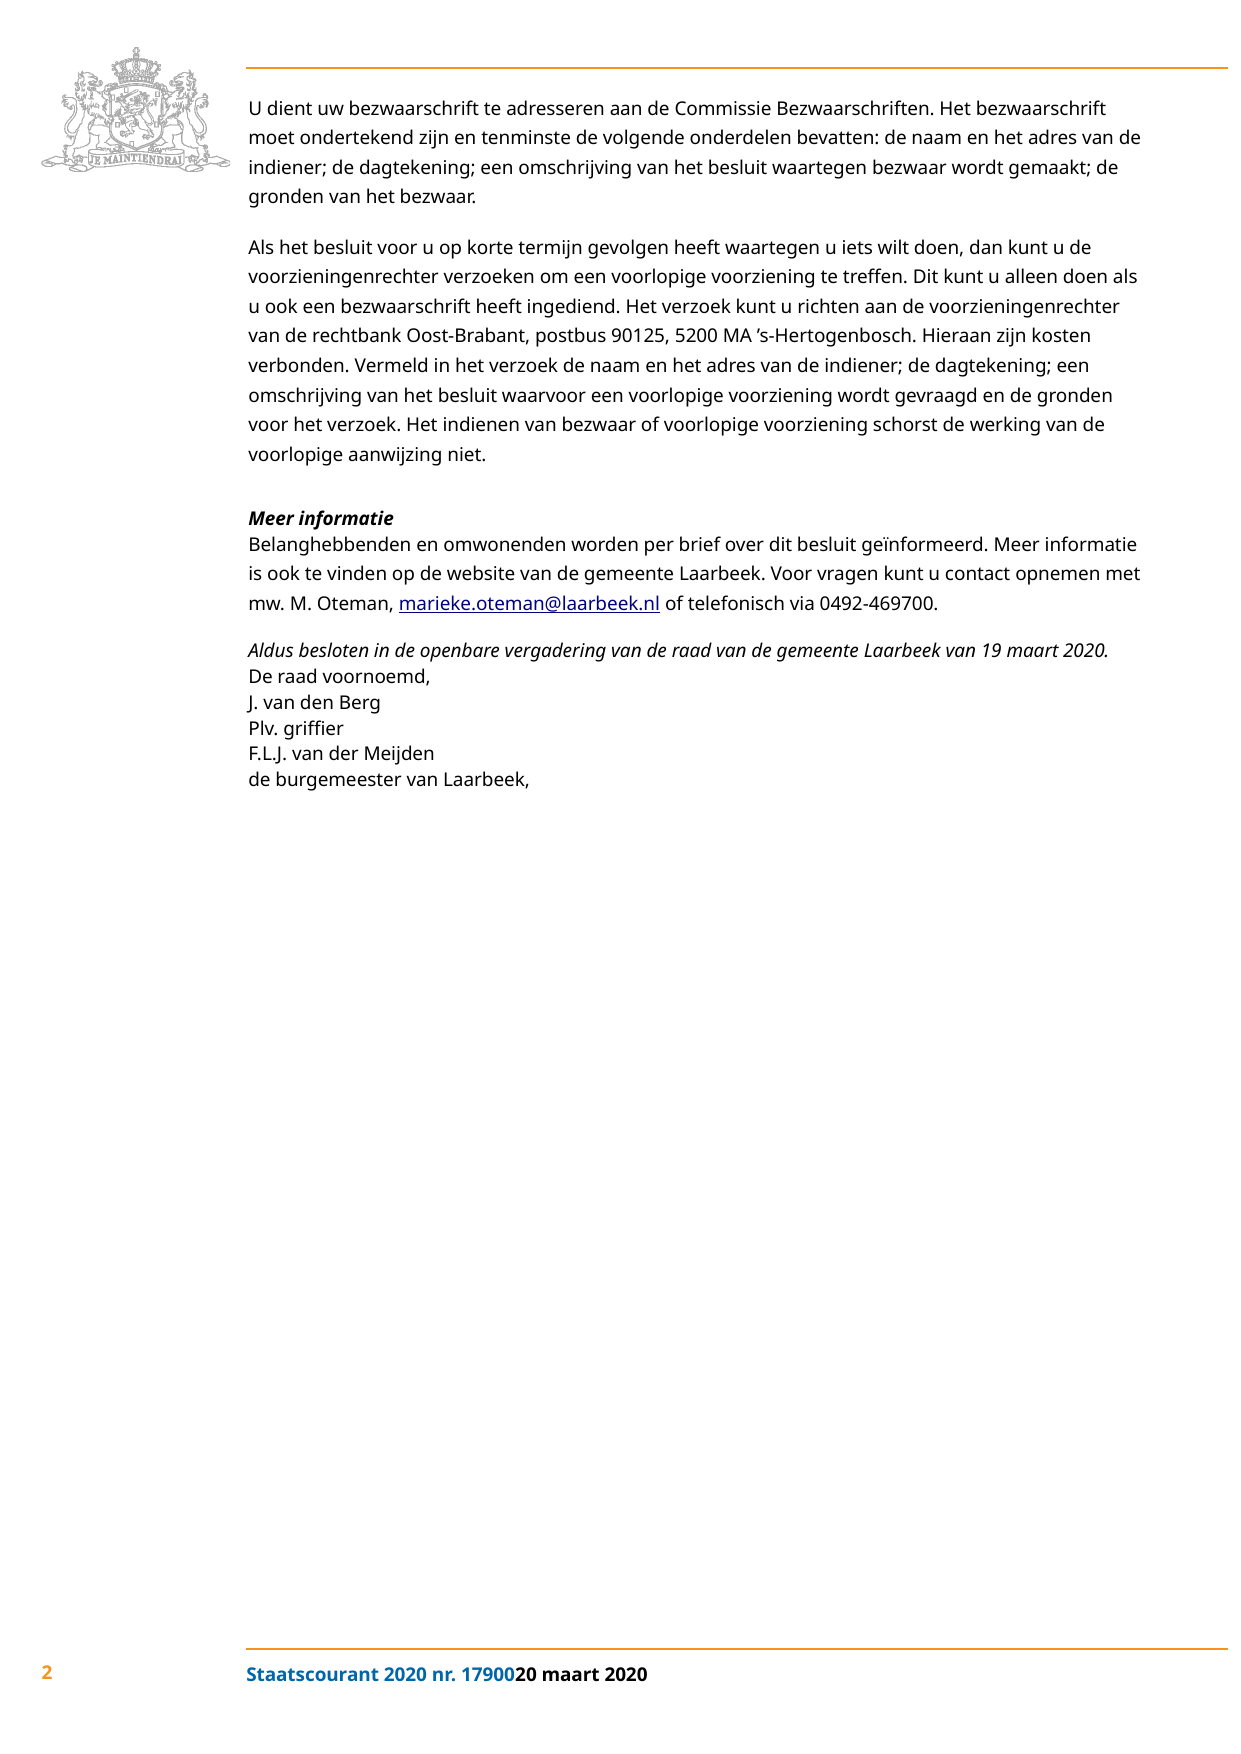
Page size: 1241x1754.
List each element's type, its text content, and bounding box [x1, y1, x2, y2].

text Belanghebbenden en omwonenden worden per brief over dit besluit geïnformeerd. Meer informatie is ook te vinden op de website van de gemeente Laarbeek. Voor vragen kunt u contact opnemen met mw. M. Oteman, marieke.oteman@laarbeek.nl of telefonisch via 0492-469700. [248, 531, 1152, 616]
text Plv. griffier [248, 715, 1152, 741]
text F.L.J. van der Meijden [248, 741, 1152, 766]
text Aldus besloten in de openbare vergadering van de raad van de gemeente Laarbeek van 19 maart 2020. [248, 638, 1152, 663]
text U dient uw bezwaarschrift te adresseren aan de Commissie Bezwaarschriften. Het bezwaarschrift moet ondertekend zijn en tenminste de volgende onderdelen bevatten: de naam en het adres van de indiener; de dagtekening; een omschrijving van het besluit waartegen bezwaar wordt gemaakt; de gronden van het bezwaar. [248, 95, 1152, 209]
text Meer informatie [248, 505, 1152, 531]
text J. van den Berg [248, 689, 1152, 715]
picture [41, 47, 231, 172]
text de burgemeester van Laarbeek, [248, 766, 1152, 792]
text Als het besluit voor u op korte termijn gevolgen heeft waartegen u iets wilt doen, dan kunt u de voorzieningenrechter verzoeken om een voorlopige voorziening te treffen. Dit kunt u alleen doen als u ook een bezwaarschrift heeft ingediend. Het verzoek kunt u richten aan de voorzieningenrechter van de rechtbank Oost-Brabant, postbus 90125, 5200 MA ’s-Hertogenbosch. Hieraan zijn kosten verbonden. Vermeld in het verzoek de naam en het adres van de indiener; de dagtekening; een omschrijving van het besluit waarvoor een voorlopige voorziening wordt gevraagd en de gronden voor het verzoek. Het indienen van bezwaar of voorlopige voorziening schorst de werking van de voorlopige aanwijzing niet. [248, 234, 1152, 467]
text De raad voornoemd, [248, 663, 1152, 689]
